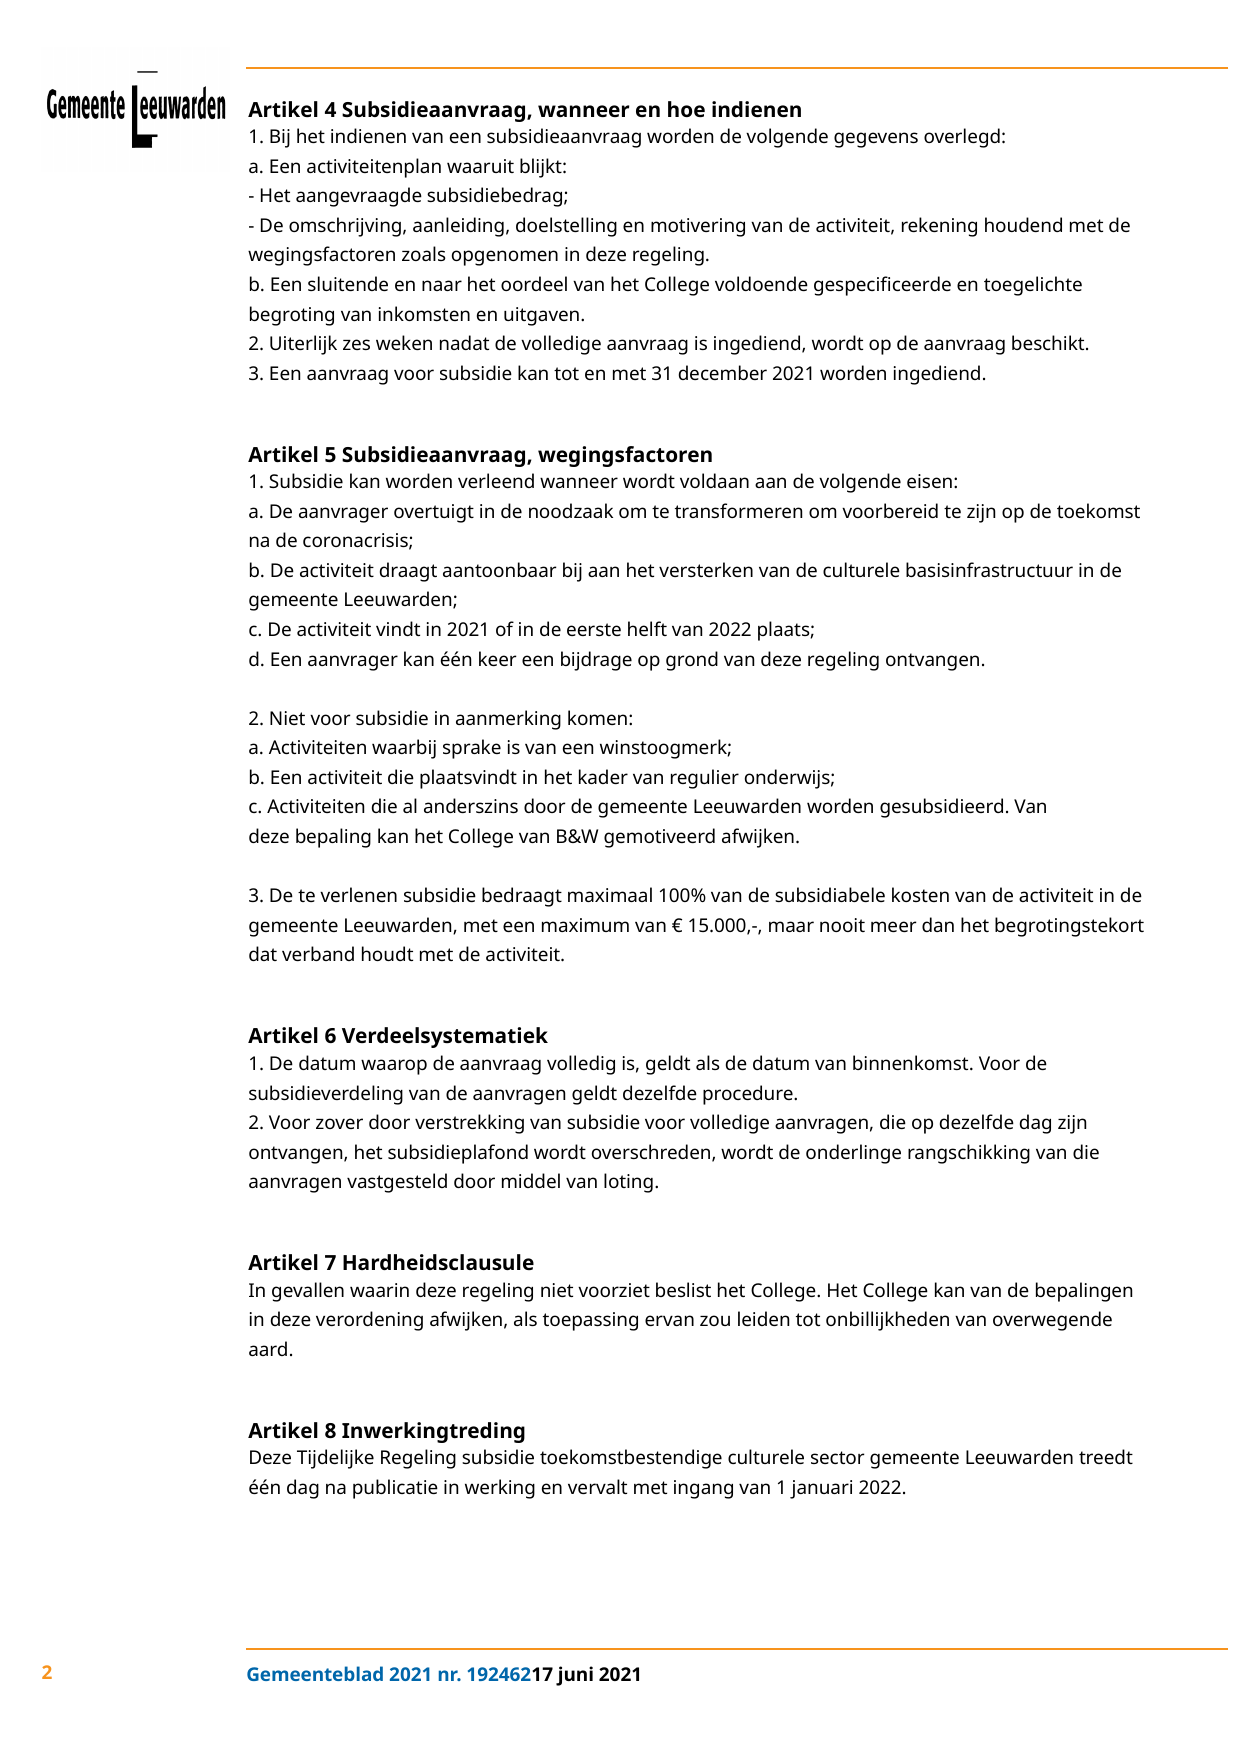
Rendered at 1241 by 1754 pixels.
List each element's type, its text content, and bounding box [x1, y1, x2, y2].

text Artikel 7 Hardheidsclausule [248, 1248, 1152, 1277]
text Artikel 8 Inwerkingtreding [248, 1416, 1152, 1444]
text b. Een activiteit die plaatsvindt in het kader van regulier onderwijs; [248, 764, 1152, 790]
text d. Een aanvrager kan één keer een bijdrage op grond van deze regeling ontvangen. [248, 646, 1152, 672]
text Deze Tijdelijke Regeling subsidie toekomstbestendige culturele sector gemeente Leeuwarden treedt één dag na publicatie in werking en vervalt met ingang van 1 januari 2022. [248, 1444, 1152, 1500]
text 1. Bij het indienen van een subsidieaanvraag worden de volgende gegevens overlegd: [248, 123, 1152, 149]
text 2. Voor zover door verstrekking van subsidie voor volledige aanvragen, die op dezelfde dag zijn ontvangen, het subsidieplafond wordt overschreden, wordt de onderlinge rangschikking van die aanvragen vastgesteld door middel van loting. [248, 1109, 1152, 1194]
text Artikel 6 Verdeelsystematiek [248, 1022, 1152, 1050]
text a. Activiteiten waarbij sprake is van een winstoogmerk; [248, 734, 1152, 760]
text deze bepaling kan het College van B&W gemotiveerd afwijken. [248, 823, 1152, 849]
text b. De activiteit draagt aantoonbaar bij aan het versterken van de culturele basisinfrastructuur in de gemeente Leeuwarden; [248, 557, 1152, 612]
text 2. Uiterlijk zes weken nadat de volledige aanvraag is ingediend, wordt op de aanvraag beschikt. [248, 330, 1152, 356]
text b. Een sluitende en naar het oordeel van het College voldoende gespecificeerde en toegelichte begroting van inkomsten en uitgaven. [248, 271, 1152, 326]
text 1. Subsidie kan worden verleend wanneer wordt voldaan aan de volgende eisen: [248, 468, 1152, 494]
text 2. Niet voor subsidie in aanmerking komen: [248, 705, 1152, 731]
text - Het aangevraagde subsidiebedrag; [248, 182, 1152, 208]
text c. Activiteiten die al anderszins door de gemeente Leeuwarden worden gesubsidieerd. Van [248, 794, 1152, 819]
text a. De aanvrager overtuigt in de noodzaak om te transformeren om voorbereid te zijn op de toekomst na de coronacrisis; [248, 498, 1152, 553]
text In gevallen waarin deze regeling niet voorziet beslist het College. Het College kan van de bepalingen in deze verordening afwijken, als toepassing ervan zou leiden tot onbillijkheden van overwegende aard. [248, 1277, 1152, 1362]
picture [41, 47, 231, 172]
text 3. Een aanvraag voor subsidie kan tot en met 31 december 2021 worden ingediend. [248, 360, 1152, 386]
text Artikel 4 Subsidieaanvraag, wanneer en hoe indienen [248, 95, 1152, 123]
text a. Een activiteitenplan waaruit blijkt: [248, 153, 1152, 178]
text 1. De datum waarop de aanvraag volledig is, geldt als de datum van binnenkomst. Voor de subsidieverdeling van de aanvragen geldt dezelfde procedure. [248, 1050, 1152, 1105]
text - De omschrijving, aanleiding, doelstelling en motivering van de activiteit, rekening houdend met de wegingsfactoren zoals opgenomen in deze regeling. [248, 212, 1152, 267]
text 3. De te verlenen subsidie bedraagt maximaal 100% van de subsidiabele kosten van de activiteit in de gemeente Leeuwarden, met een maximum van € 15.000,-, maar nooit meer dan het begrotingstekort dat verband houdt met de activiteit. [248, 882, 1152, 967]
text c. De activiteit vindt in 2021 of in de eerste helft van 2022 plaats; [248, 616, 1152, 642]
text Artikel 5 Subsidieaanvraag, wegingsfactoren [248, 440, 1152, 468]
